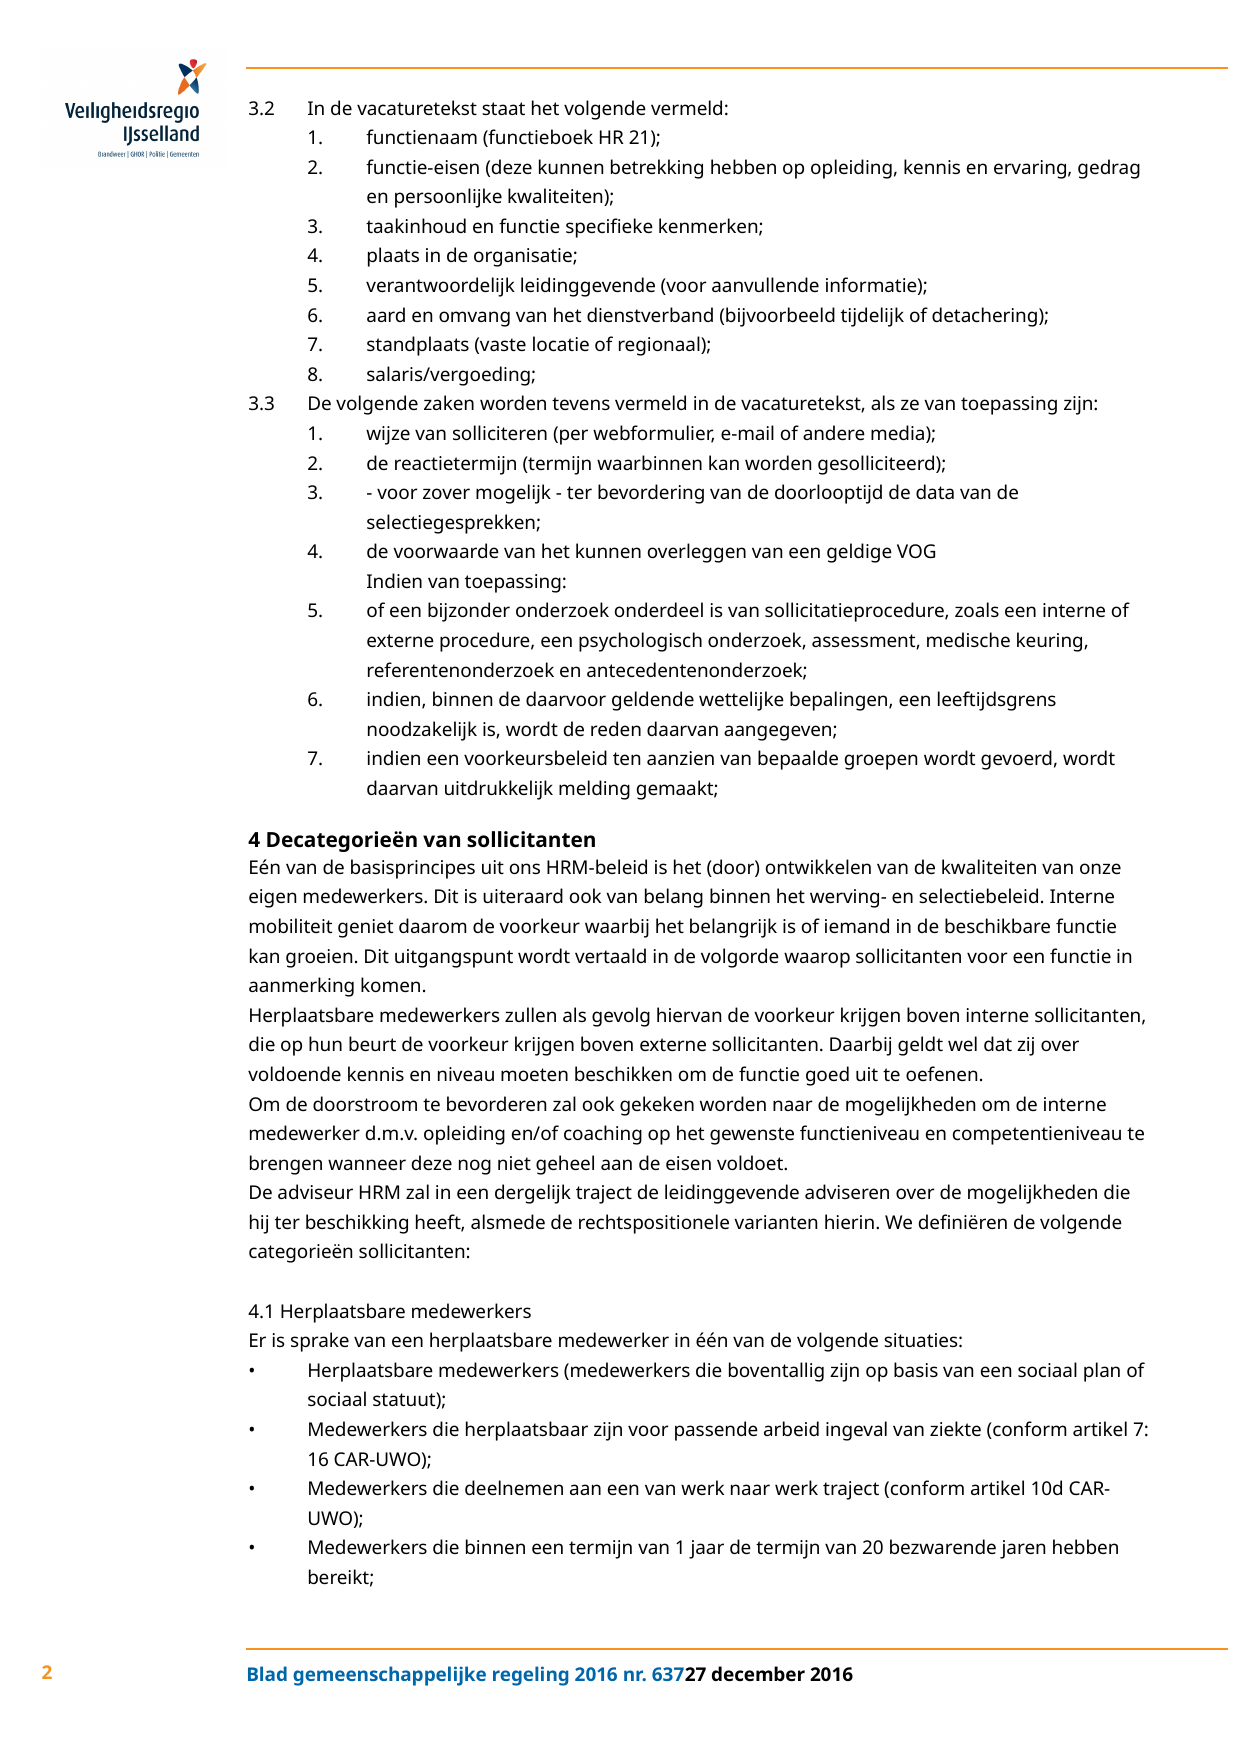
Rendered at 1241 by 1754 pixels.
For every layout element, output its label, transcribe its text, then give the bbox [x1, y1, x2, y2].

list wijze van solliciteren (per webformulier, e-mail of andere media); [307, 420, 1152, 446]
list Medewerkers die binnen een termijn van 1 jaar de termijn van 20 bezwarende jaren hebben bereikt; [248, 1534, 1152, 1590]
text Eén van de basisprincipes uit ons HRM-beleid is het (door) ontwikkelen van de kwaliteiten van onze eigen medewerkers. Dit is uiteraard ook van belang binnen het werving- en selectiebeleid. Interne mobiliteit geniet daarom de voorkeur waarbij het belangrijk is of iemand in de beschikbare functie kan groeien. Dit uitgangspunt wordt vertaald in de volgorde waarop sollicitanten voor een functie in aanmerking komen. [248, 854, 1152, 998]
list de voorwaarde van het kunnen overleggen van een geldige VOG [307, 538, 1152, 564]
list indien, binnen de daarvoor geldende wettelijke bepalingen, een leeftijdsgrens noodzakelijk is, wordt de reden daarvan aangegeven; [307, 686, 1152, 742]
list taakinhoud en functie specifieke kenmerken; [307, 213, 1152, 239]
list salaris/vergoeding; [307, 361, 1152, 387]
list Herplaatsbare medewerkers (medewerkers die boventallig zijn op basis van een sociaal plan of sociaal statuut); [248, 1357, 1152, 1412]
text 4 Decategorieën van sollicitanten [248, 826, 1152, 854]
list of een bijzonder onderzoek onderdeel is van sollicitatieprocedure, zoals een interne of externe procedure, een psychologisch onderzoek, assessment, medische keuring, referentenonderzoek en antecedentenonderzoek; [307, 598, 1152, 683]
list In de vacaturetekst staat het volgende vermeld: [248, 95, 1152, 121]
picture [41, 47, 231, 172]
list aard en omvang van het dienstverband (bijvoorbeeld tijdelijk of detachering); [307, 302, 1152, 328]
list De volgende zaken worden tevens vermeld in de vacaturetekst, als ze van toepassing zijn: [248, 391, 1152, 416]
text De adviseur HRM zal in een dergelijk traject de leidinggevende adviseren over de mogelijkheden die hij ter beschikking heeft, alsmede de rechtspositionele varianten hierin. We definiëren de volgende categorieën sollicitanten: [248, 1179, 1152, 1264]
list - voor zover mogelijk - ter bevordering van de doorlooptijd de data van de selectiegesprekken; [307, 479, 1152, 535]
list Medewerkers die deelnemen aan een van werk naar werk traject (conform artikel 10d CAR-UWO); [248, 1475, 1152, 1531]
list verantwoordelijk leidinggevende (voor aanvullende informatie); [307, 272, 1152, 298]
text 4.1 Herplaatsbare medewerkers [248, 1298, 1152, 1323]
list indien een voorkeursbeleid ten aanzien van bepaalde groepen wordt gevoerd, wordt daarvan uitdrukkelijk melding gemaakt; [307, 746, 1152, 801]
list Medewerkers die herplaatsbaar zijn voor passende arbeid ingeval van ziekte (conform artikel 7: 16 CAR-UWO); [248, 1416, 1152, 1471]
list de reactietermijn (termijn waarbinnen kan worden gesolliciteerd); [307, 450, 1152, 476]
text Er is sprake van een herplaatsbare medewerker in één van de volgende situaties: [248, 1327, 1152, 1353]
list functie-eisen (deze kunnen betrekking hebben op opleiding, kennis en ervaring, gedrag en persoonlijke kwaliteiten); [307, 154, 1152, 209]
list Indien van toepassing: [307, 568, 1152, 594]
text Om de doorstroom te bevorderen zal ook gekeken worden naar de mogelijkheden om de interne medewerker d.m.v. opleiding en/of coaching op het gewenste functieniveau en competentieniveau te brengen wanneer deze nog niet geheel aan de eisen voldoet. [248, 1091, 1152, 1176]
list standplaats (vaste locatie of regionaal); [307, 331, 1152, 357]
list plaats in de organisatie; [307, 243, 1152, 268]
list functienaam (functieboek HR 21); [307, 124, 1152, 150]
text Herplaatsbare medewerkers zullen als gevolg hiervan de voorkeur krijgen boven interne sollicitanten, die op hun beurt de voorkeur krijgen boven externe sollicitanten. Daarbij geldt wel dat zij over voldoende kennis en niveau moeten beschikken om de functie goed uit te oefenen. [248, 1002, 1152, 1087]
